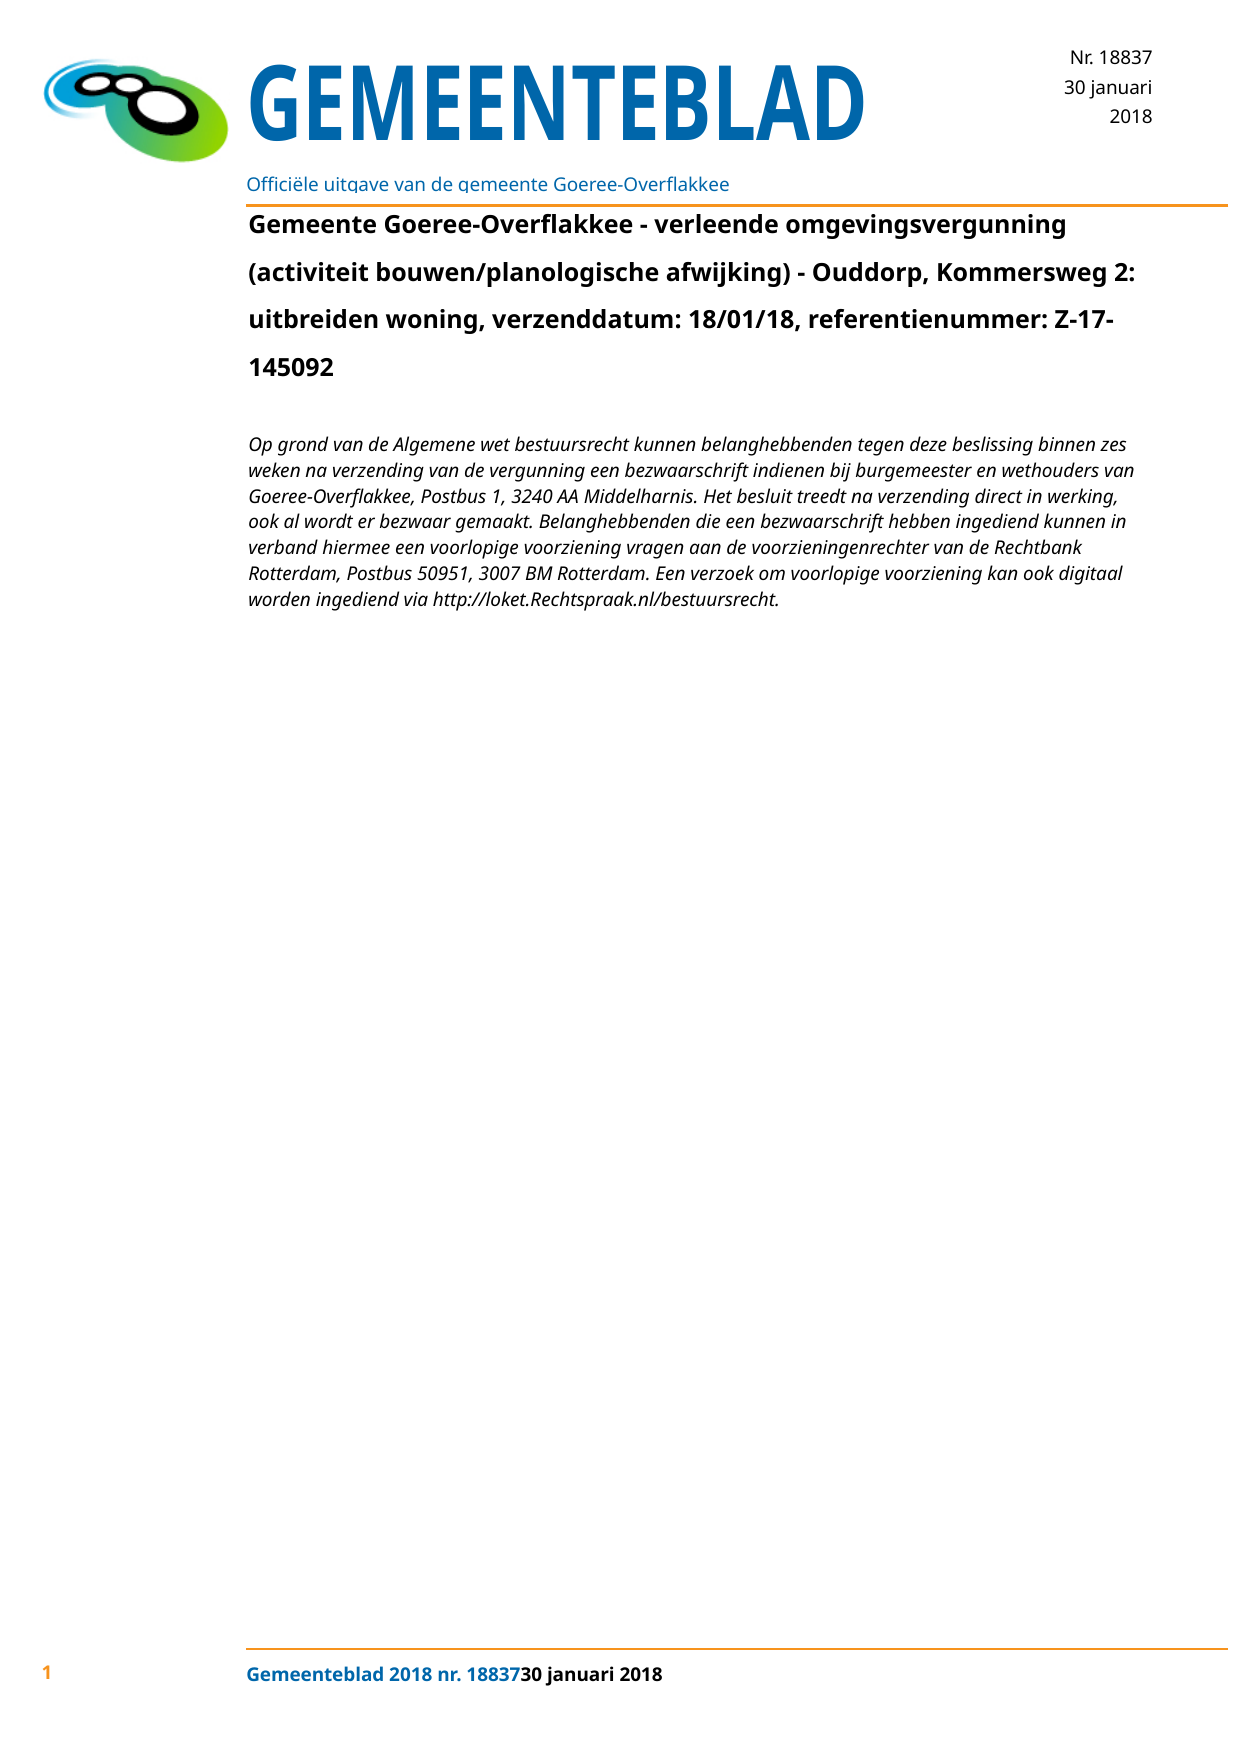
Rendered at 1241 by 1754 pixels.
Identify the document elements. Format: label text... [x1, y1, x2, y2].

picture [41, 47, 231, 172]
text Gemeente Goeree-Overflakkee - verleende omgevingsvergunning (activiteit bouwen/planologische afwijking) - Ouddorp, Kommersweg 2: uitbreiden woning, verzenddatum: 18/01/18, referentienummer: Z-17-145092 [248, 207, 1152, 384]
text Op grond van de Algemene wet bestuursrecht kunnen belanghebbenden tegen deze beslissing binnen zes weken na verzending van de vergunning een bezwaarschrift indienen bij burgemeester en wethouders van Goeree-Overflakkee, Postbus 1, 3240 AA Middelharnis. Het besluit treedt na verzending direct in werking, ook al wordt er bezwaar gemaakt. Belanghebbenden die een bezwaarschrift hebben ingediend kunnen in verband hiermee een voorlopige voorziening vragen aan de voorzieningenrechter van de Rechtbank Rotterdam, Postbus 50951, 3007 BM Rotterdam. Een verzoek om voorlopige voorziening kan ook digitaal worden ingediend via http://loket.Rechtspraak.nl/bestuursrecht. [248, 431, 1152, 611]
